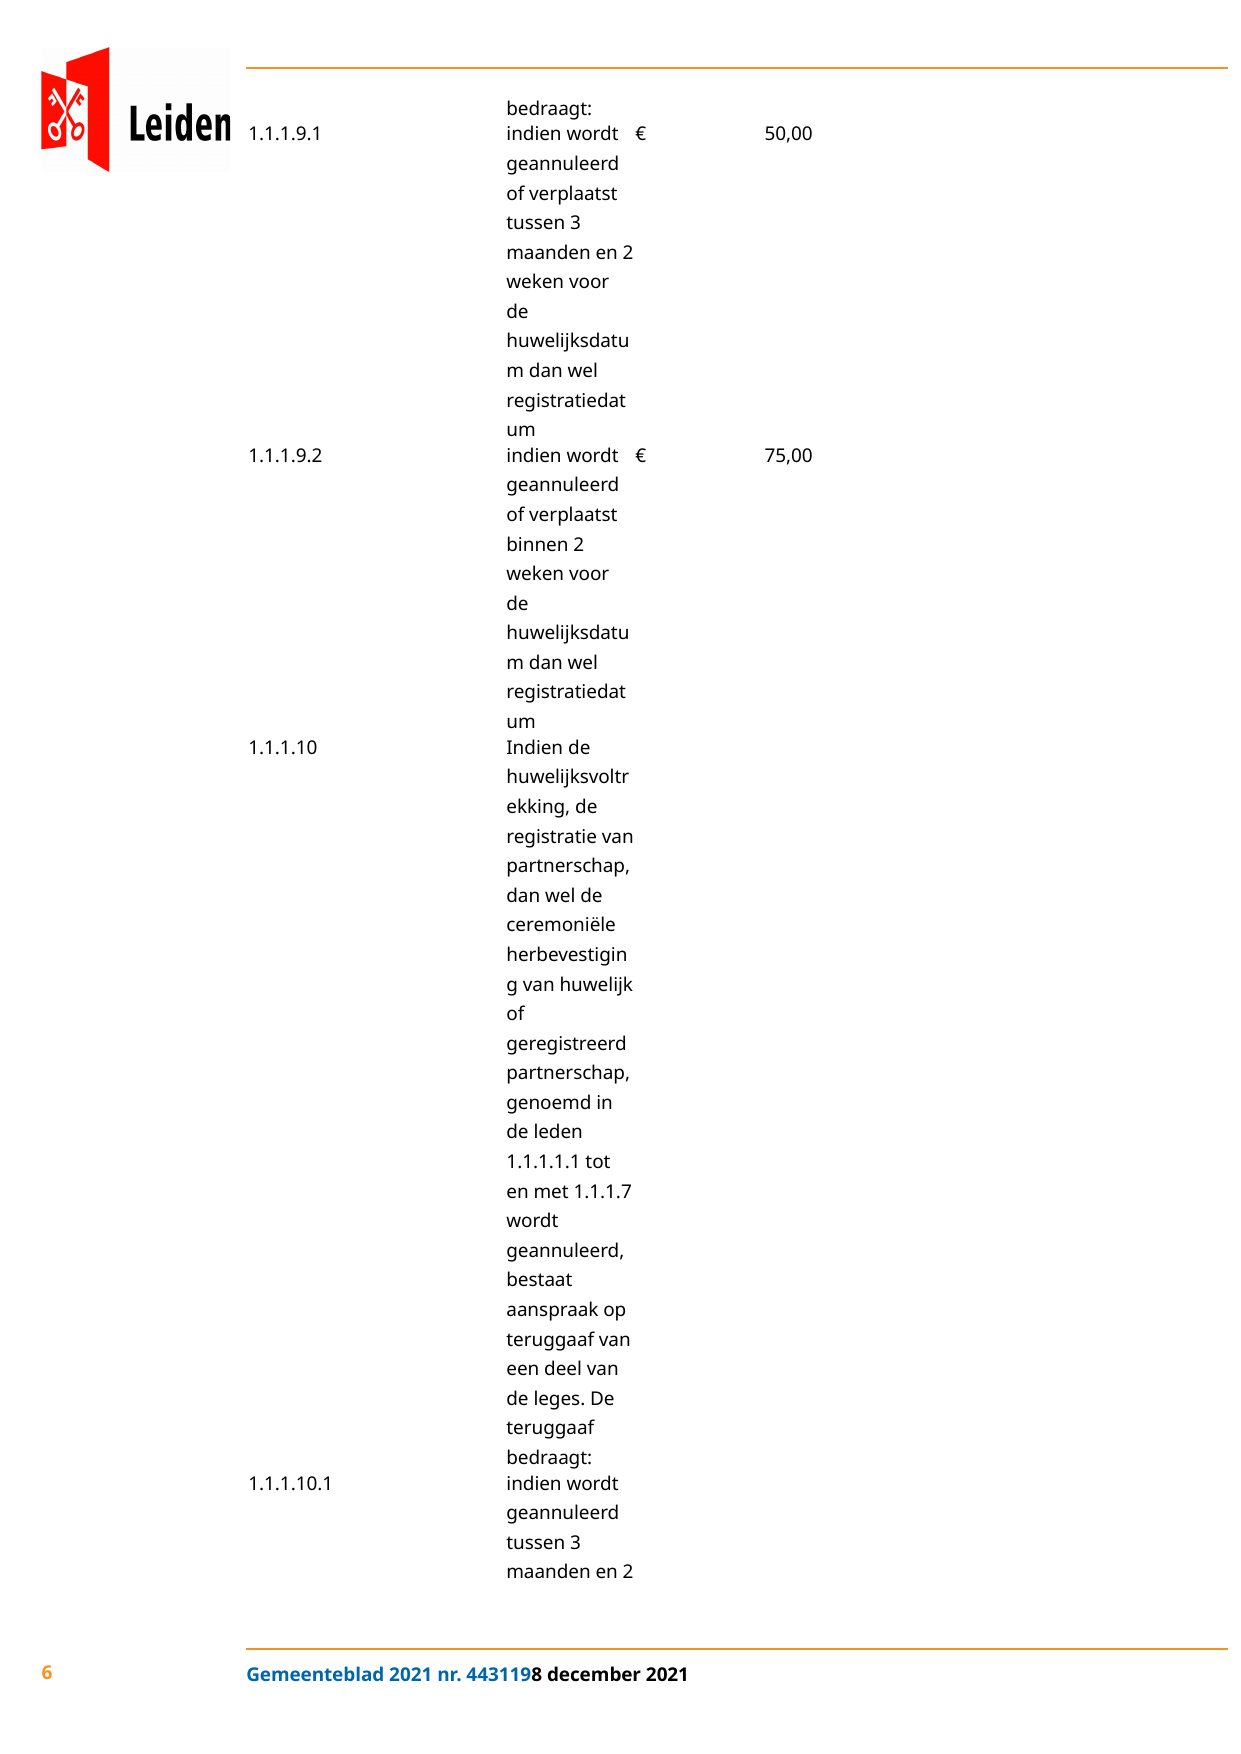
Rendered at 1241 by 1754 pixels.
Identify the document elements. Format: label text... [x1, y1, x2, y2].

table_cell [764, 734, 1022, 1470]
table_cell indien wordt geannuleerd of verplaatst binnen 2 weken voor de huwelijksdatum dan wel registratiedatum [506, 442, 635, 734]
table_cell [635, 95, 764, 121]
table_cell 50,00 [764, 121, 1022, 442]
table_cell [764, 1470, 1022, 1584]
table_cell 1.1.1.10 [248, 734, 506, 1470]
table_cell 1.1.1.9.1 [248, 121, 506, 442]
table_cell [248, 95, 506, 121]
table_cell indien wordt geannuleerd tussen 3 maanden en 2 [506, 1470, 635, 1584]
table_cell [635, 1470, 764, 1584]
table_cell 1.1.1.10.1 [248, 1470, 506, 1584]
table_cell € [635, 121, 764, 442]
picture [41, 47, 231, 172]
table_cell bedraagt: [506, 95, 635, 121]
table_cell Indien de huwelijksvoltrekking, de registratie van partnerschap, dan wel de ceremoniële herbevestiging van huwelijk of geregistreerd partnerschap, genoemd in de leden 1.1.1.1.1 tot en met 1.1.1.7 wordt geannuleerd, bestaat aanspraak op teruggaaf van een deel van de leges. De teruggaaf bedraagt: [506, 734, 635, 1470]
table_cell [635, 734, 764, 1470]
table_cell € [635, 442, 764, 734]
table_cell 75,00 [764, 442, 1022, 734]
table_cell 1.1.1.9.2 [248, 442, 506, 734]
table_cell [764, 95, 1022, 121]
table_cell indien wordt geannuleerd of verplaatst tussen 3 maanden en 2 weken voor de huwelijksdatum dan wel registratiedatum [506, 121, 635, 442]
